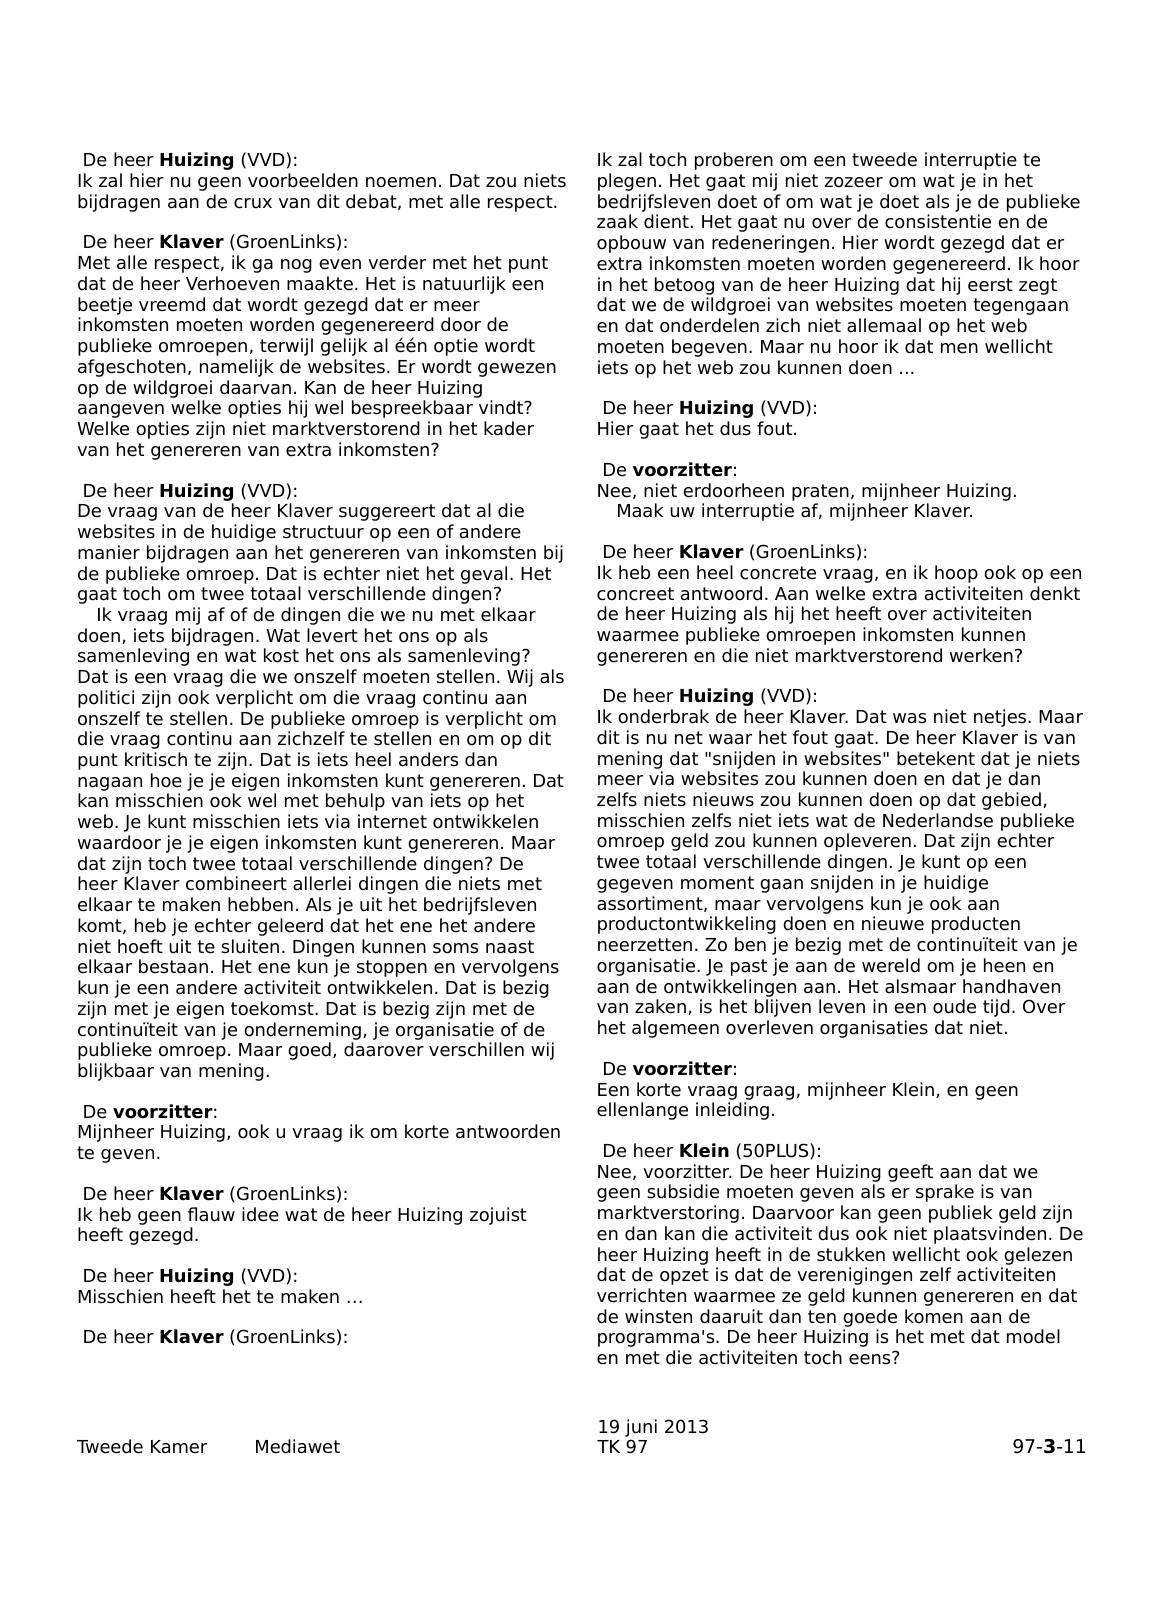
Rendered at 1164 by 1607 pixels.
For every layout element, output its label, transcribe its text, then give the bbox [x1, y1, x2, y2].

text Nee, voorzitter. De heer Huizing geeft aan dat we geen subsidie moeten geven als er sprake is van marktverstoring. Daarvoor kan geen publiek geld zijn en dan kan die activiteit dus ook niet plaatsvinden. De heer Huizing heeft in de stukken wellicht ook gelezen dat de opzet is dat de verenigingen zelf activiteiten verrichten waarmee ze geld kunnen genereren en dat de winsten daaruit dan ten goede komen aan de programma's. De heer Huizing is het met dat model en met die activiteiten toch eens? [596, 1162, 1087, 1369]
text Maak uw interruptie af, mijnheer Klaver. [596, 501, 1087, 522]
text Een korte vraag graag, mijnheer Klein, en geen ellenlange inleiding. [596, 1079, 1087, 1121]
text Ik heb een heel concrete vraag, en ik hoop ook op een concreet antwoord. Aan welke extra activiteiten denkt de heer Huizing als hij het heeft over activiteiten waarmee publieke omroepen inkomsten kunnen genereren en die niet marktverstorend werken? [596, 563, 1087, 666]
text De heer Klein (50PLUS): [596, 1141, 1087, 1162]
text De heer Huizing (VVD): [596, 686, 1087, 707]
text Mijnheer Huizing, ook u vraag ik om korte antwoorden te geven. [77, 1122, 567, 1164]
text De heer Huizing (VVD): [77, 480, 567, 501]
text De heer Klaver (GroenLinks): [77, 232, 567, 253]
text Ik vraag mij af of de dingen die we nu met elkaar doen, iets bijdragen. Wat levert het ons op als samenleving en wat kost het ons als samenleving? Dat is een vraag die we onszelf moeten stellen. Wij als politici zijn ook verplicht om die vraag continu aan onszelf te stellen. De publieke omroep is verplicht om die vraag continu aan zichzelf te stellen en om op dit punt kritisch te zijn. Dat is iets heel anders dan nagaan hoe je je eigen inkomsten kunt genereren. Dat kan misschien ook wel met behulp van iets op het web. Je kunt misschien iets via internet ontwikkelen waardoor je je eigen inkomsten kunt genereren. Maar dat zijn toch twee totaal verschillende dingen? De heer Klaver combineert allerlei dingen die niets met elkaar te maken hebben. Als je uit het bedrijfsleven komt, heb je echter geleerd dat het ene het andere niet hoeft uit te sluiten. Dingen kunnen soms naast elkaar bestaan. Het ene kun je stoppen en vervolgens kun je een andere activiteit ontwikkelen. Dat is bezig zijn met je eigen toekomst. Dat is bezig zijn met de continuïteit van je onderneming, je organisatie of de publieke omroep. Maar goed, daarover verschillen wij blijkbaar van mening. [77, 605, 567, 1082]
text De heer Huizing (VVD): [77, 1266, 567, 1287]
text De vraag van de heer Klaver suggereert dat al die websites in de huidige structuur op een of andere manier bijdragen aan het genereren van inkomsten bij de publieke omroep. Dat is echter niet het geval. Het gaat toch om twee totaal verschillende dingen? [77, 501, 567, 605]
text Ik onderbrak de heer Klaver. Dat was niet netjes. Maar dit is nu net waar het fout gaat. De heer Klaver is van mening dat "snijden in websites" betekent dat je niets meer via websites zou kunnen doen en dat je dan zelfs niets nieuws zou kunnen doen op dat gebied, misschien zelfs niet iets wat de Nederlandse publieke omroep geld zou kunnen opleveren. Dat zijn echter twee totaal verschillende dingen. Je kunt op een gegeven moment gaan snijden in je huidige assortiment, maar vervolgens kun je ook aan productontwikkeling doen en nieuwe producten neerzetten. Zo ben je bezig met de continuïteit van je organisatie. Je past je aan de wereld om je heen en aan de ontwikkelingen aan. Het alsmaar handhaven van zaken, is het blijven leven in een oude tijd. Over het algemeen overleven organisaties dat niet. [596, 707, 1087, 1039]
text Ik zal hier nu geen voorbeelden noemen. Dat zou niets bijdragen aan de crux van dit debat, met alle respect. [77, 171, 567, 212]
text De voorzitter: [77, 1102, 567, 1122]
text De voorzitter: [596, 1059, 1087, 1079]
text Misschien heeft het te maken … [77, 1287, 567, 1307]
text De heer Klaver (GroenLinks): [77, 1184, 567, 1204]
text De voorzitter: [596, 460, 1087, 480]
text De heer Klaver (GroenLinks): [77, 1327, 567, 1348]
text De heer Huizing (VVD): [596, 398, 1087, 419]
text De heer Klaver (GroenLinks): [596, 542, 1087, 563]
text Ik heb geen flauw idee wat de heer Huizing zojuist heeft gezegd. [77, 1204, 567, 1246]
text De heer Huizing (VVD): [77, 150, 567, 171]
text Met alle respect, ik ga nog even verder met het punt dat de heer Verhoeven maakte. Het is natuurlijk een beetje vreemd dat wordt gezegd dat er meer inkomsten moeten worden gegenereerd door de publieke omroepen, terwijl gelijk al één optie wordt afgeschoten, namelijk de websites. Er wordt gewezen op de wildgroei daarvan. Kan de heer Huizing aangeven welke opties hij wel bespreekbaar vindt? Welke opties zijn niet marktverstorend in het kader van het genereren van extra inkomsten? [77, 253, 567, 460]
text Nee, niet erdoorheen praten, mijnheer Huizing. [596, 480, 1087, 501]
text Hier gaat het dus fout. [596, 419, 1087, 440]
text Ik zal toch proberen om een tweede interruptie te plegen. Het gaat mij niet zozeer om wat je in het bedrijfsleven doet of om wat je doet als je de publieke zaak dient. Het gaat nu over de consistentie en de opbouw van redeneringen. Hier wordt gezegd dat er extra inkomsten moeten worden gegenereerd. Ik hoor in het betoog van de heer Huizing dat hij eerst zegt dat we de wildgroei van websites moeten tegengaan en dat onderdelen zich niet allemaal op het web moeten begeven. Maar nu hoor ik dat men wellicht iets op het web zou kunnen doen ... [596, 150, 1087, 378]
